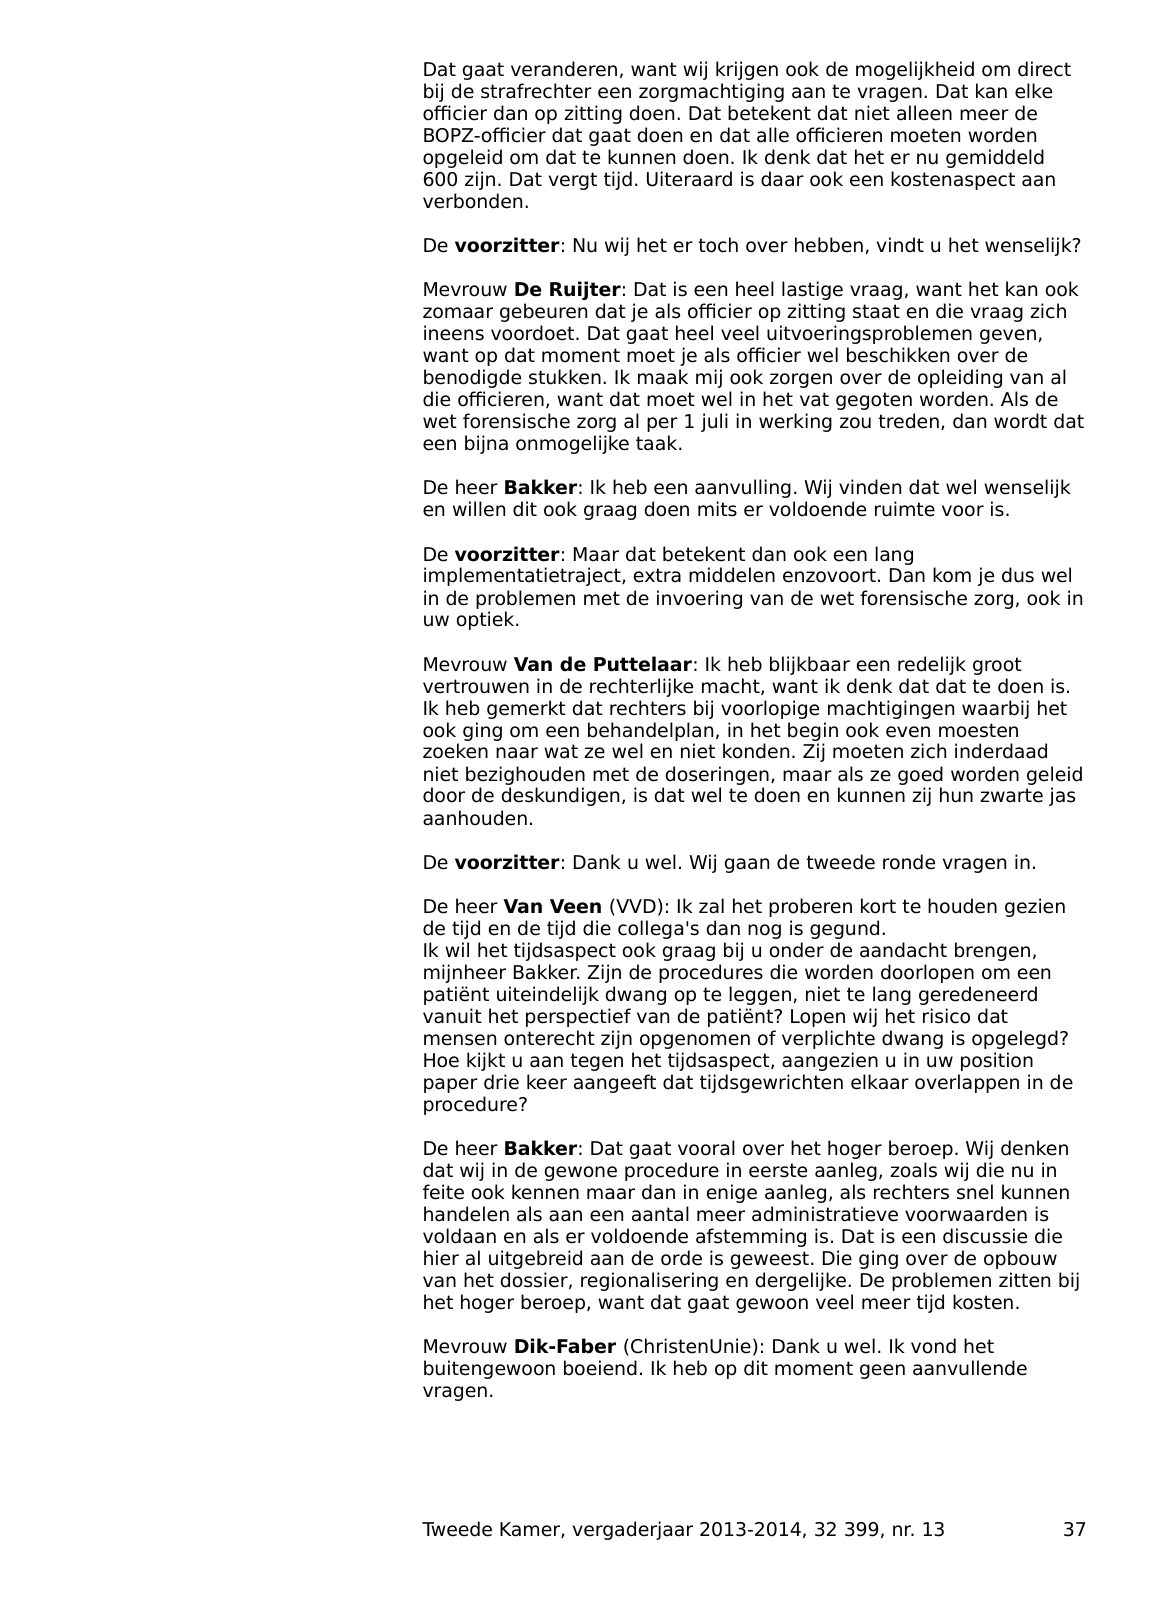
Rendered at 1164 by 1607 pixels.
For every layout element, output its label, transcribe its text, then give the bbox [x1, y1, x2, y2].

text Ik wil het tijdsaspect ook graag bij u onder de aandacht brengen, mijnheer Bakker. Zijn de procedures die worden doorlopen om een patiënt uiteindelijk dwang op te leggen, niet te lang geredeneerd vanuit het perspectief van de patiënt? Lopen wij het risico dat mensen onterecht zijn opgenomen of verplichte dwang is opgelegd? Hoe kijkt u aan tegen het tijdsaspect, aangezien u in uw position paper drie keer aangeeft dat tijdsgewrichten elkaar overlappen in de procedure? [422, 940, 1087, 1116]
text Mevrouw Dik-Faber (ChristenUnie): Dank u wel. Ik vond het buitengewoon boeiend. Ik heb op dit moment geen aanvullende vragen. [422, 1336, 1087, 1402]
text De heer Bakker: Ik heb een aanvulling. Wij vinden dat wel wenselijk en willen dit ook graag doen mits er voldoende ruimte voor is. [422, 477, 1087, 521]
text Mevrouw Van de Puttelaar: Ik heb blijkbaar een redelijk groot vertrouwen in de rechterlijke macht, want ik denk dat dat te doen is. Ik heb gemerkt dat rechters bij voorlopige machtigingen waarbij het ook ging om een behandelplan, in het begin ook even moesten zoeken naar wat ze wel en niet konden. Zij moeten zich inderdaad niet bezighouden met de doseringen, maar als ze goed worden geleid door de deskundigen, is dat wel te doen en kunnen zij hun zwarte jas aanhouden. [422, 653, 1087, 829]
text Dat gaat veranderen, want wij krijgen ook de mogelijkheid om direct bij de strafrechter een zorgmachtiging aan te vragen. Dat kan elke officier dan op zitting doen. Dat betekent dat niet alleen meer de BOPZ-officier dat gaat doen en dat alle officieren moeten worden opgeleid om dat te kunnen doen. Ik denk dat het er nu gemiddeld 600 zijn. Dat vergt tijd. Uiteraard is daar ook een kostenaspect aan verbonden. [422, 59, 1087, 213]
text De voorzitter: Nu wij het er toch over hebben, vindt u het wenselijk? [422, 235, 1087, 257]
text De voorzitter: Dank u wel. Wij gaan de tweede ronde vragen in. [422, 852, 1087, 873]
text Mevrouw De Ruijter: Dat is een heel lastige vraag, want het kan ook zomaar gebeuren dat je als officier op zitting staat en die vraag zich ineens voordoet. Dat gaat heel veel uitvoeringsproblemen geven, want op dat moment moet je als officier wel beschikken over de benodigde stukken. Ik maak mij ook zorgen over de opleiding van al die officieren, want dat moet wel in het vat gegoten worden. Als de wet forensische zorg al per 1 juli in werking zou treden, dan wordt dat een bijna onmogelijke taak. [422, 279, 1087, 455]
text De heer Van Veen (VVD): Ik zal het proberen kort te houden gezien de tijd en de tijd die collega's dan nog is gegund. [422, 896, 1087, 940]
text De heer Bakker: Dat gaat vooral over het hoger beroep. Wij denken dat wij in de gewone procedure in eerste aanleg, zoals wij die nu in feite ook kennen maar dan in enige aanleg, als rechters snel kunnen handelen als aan een aantal meer administratieve voorwaarden is voldaan en als er voldoende afstemming is. Dat is een discussie die hier al uitgebreid aan de orde is geweest. Die ging over de opbouw van het dossier, regionalisering en dergelijke. De problemen zitten bij het hoger beroep, want dat gaat gewoon veel meer tijd kosten. [422, 1138, 1087, 1313]
text De voorzitter: Maar dat betekent dan ook een lang implementatietraject, extra middelen enzovoort. Dan kom je dus wel in de problemen met de invoering van de wet forensische zorg, ook in uw optiek. [422, 543, 1087, 631]
